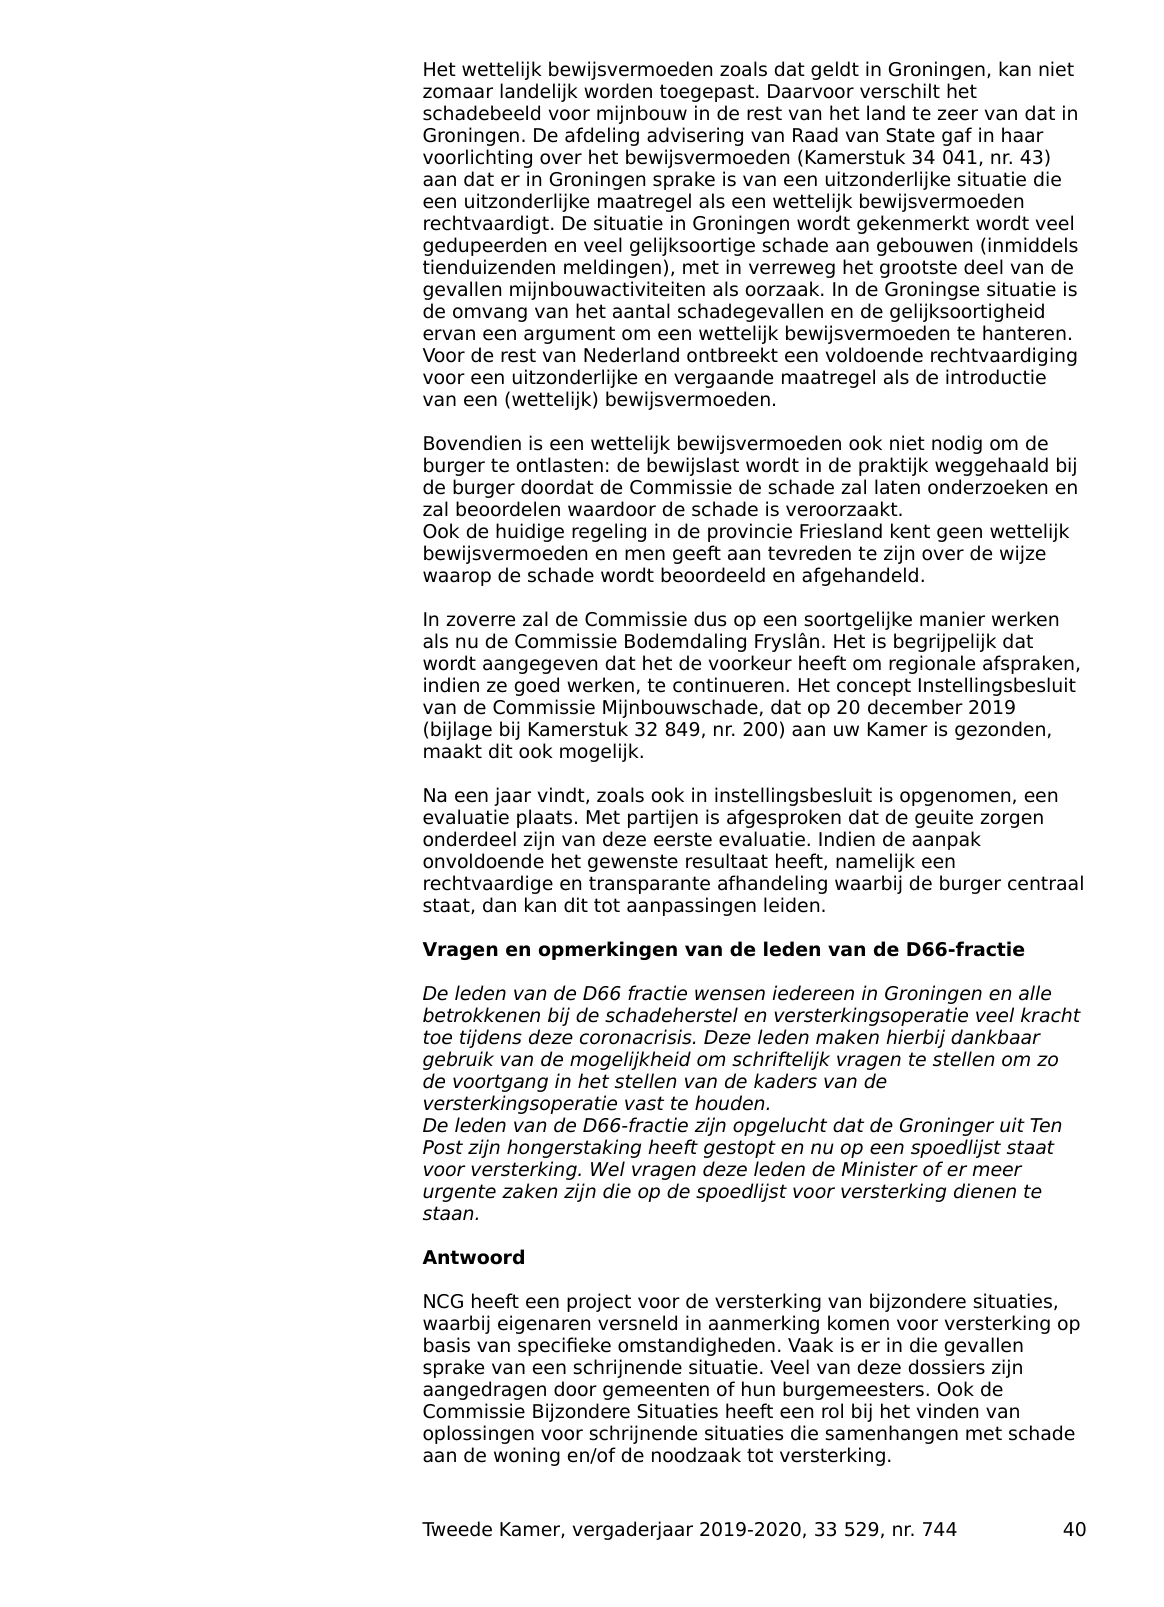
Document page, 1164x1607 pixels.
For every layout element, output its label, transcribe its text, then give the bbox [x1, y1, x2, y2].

subtitle Vragen en opmerkingen van de leden van de D66-fractie [422, 939, 1087, 961]
text NCG heeft een project voor de versterking van bijzondere situaties, waarbij eigenaren versneld in aanmerking komen voor versterking op basis van specifieke omstandigheden. Vaak is er in die gevallen sprake van een schrijnende situatie. Veel van deze dossiers zijn aangedragen door gemeenten of hun burgemeesters. Ook de Commissie Bijzondere Situaties heeft een rol bij het vinden van oplossingen voor schrijnende situaties die samenhangen met schade aan de woning en/of de noodzaak tot versterking. [422, 1291, 1087, 1467]
text Het wettelijk bewijsvermoeden zoals dat geldt in Groningen, kan niet zomaar landelijk worden toegepast. Daarvoor verschilt het schadebeeld voor mijnbouw in de rest van het land te zeer van dat in Groningen. De afdeling advisering van Raad van State gaf in haar voorlichting over het bewijsvermoeden (Kamerstuk 34 041, nr. 43) aan dat er in Groningen sprake is van een uitzonderlijke situatie die een uitzonderlijke maatregel als een wettelijk bewijsvermoeden rechtvaardigt. De situatie in Groningen wordt gekenmerkt wordt veel gedupeerden en veel gelijksoortige schade aan gebouwen (inmiddels tienduizenden meldingen), met in verreweg het grootste deel van de gevallen mijnbouwactiviteiten als oorzaak. In de Groningse situatie is de omvang van het aantal schadegevallen en de gelijksoortigheid ervan een argument om een wettelijk bewijsvermoeden te hanteren. Voor de rest van Nederland ontbreekt een voldoende rechtvaardiging voor een uitzonderlijke en vergaande maatregel als de introductie van een (wettelijk) bewijsvermoeden. [422, 59, 1087, 411]
text Na een jaar vindt, zoals ook in instellingsbesluit is opgenomen, een evaluatie plaats. Met partijen is afgesproken dat de geuite zorgen onderdeel zijn van deze eerste evaluatie. Indien de aanpak onvoldoende het gewenste resultaat heeft, namelijk een rechtvaardige en transparante afhandeling waarbij de burger centraal staat, dan kan dit tot aanpassingen leiden. [422, 785, 1087, 917]
subtitle Antwoord [422, 1247, 1087, 1269]
text Bovendien is een wettelijk bewijsvermoeden ook niet nodig om de burger te ontlasten: de bewijslast wordt in de praktijk weggehaald bij de burger doordat de Commissie de schade zal laten onderzoeken en zal beoordelen waardoor de schade is veroorzaakt. [422, 433, 1087, 521]
text De leden van de D66-fractie zijn opgelucht dat de Groninger uit Ten Post zijn hongerstaking heeft gestopt en nu op een spoedlijst staat voor versterking. Wel vragen deze leden de Minister of er meer urgente zaken zijn die op de spoedlijst voor versterking dienen te staan. [422, 1115, 1087, 1225]
text Ook de huidige regeling in de provincie Friesland kent geen wettelijk bewijsvermoeden en men geeft aan tevreden te zijn over de wijze waarop de schade wordt beoordeeld en afgehandeld. [422, 521, 1087, 587]
text In zoverre zal de Commissie dus op een soortgelijke manier werken als nu de Commissie Bodemdaling Fryslân. Het is begrijpelijk dat wordt aangegeven dat het de voorkeur heeft om regionale afspraken, indien ze goed werken, te continueren. Het concept Instellingsbesluit van de Commissie Mijnbouwschade, dat op 20 december 2019 (bijlage bij Kamerstuk 32 849, nr. 200) aan uw Kamer is gezonden, maakt dit ook mogelijk. [422, 609, 1087, 763]
text De leden van de D66 fractie wensen iedereen in Groningen en alle betrokkenen bij de schadeherstel en versterkingsoperatie veel kracht toe tijdens deze coronacrisis. Deze leden maken hierbij dankbaar gebruik van de mogelijkheid om schriftelijk vragen te stellen om zo de voortgang in het stellen van de kaders van de versterkingsoperatie vast te houden. [422, 983, 1087, 1115]
